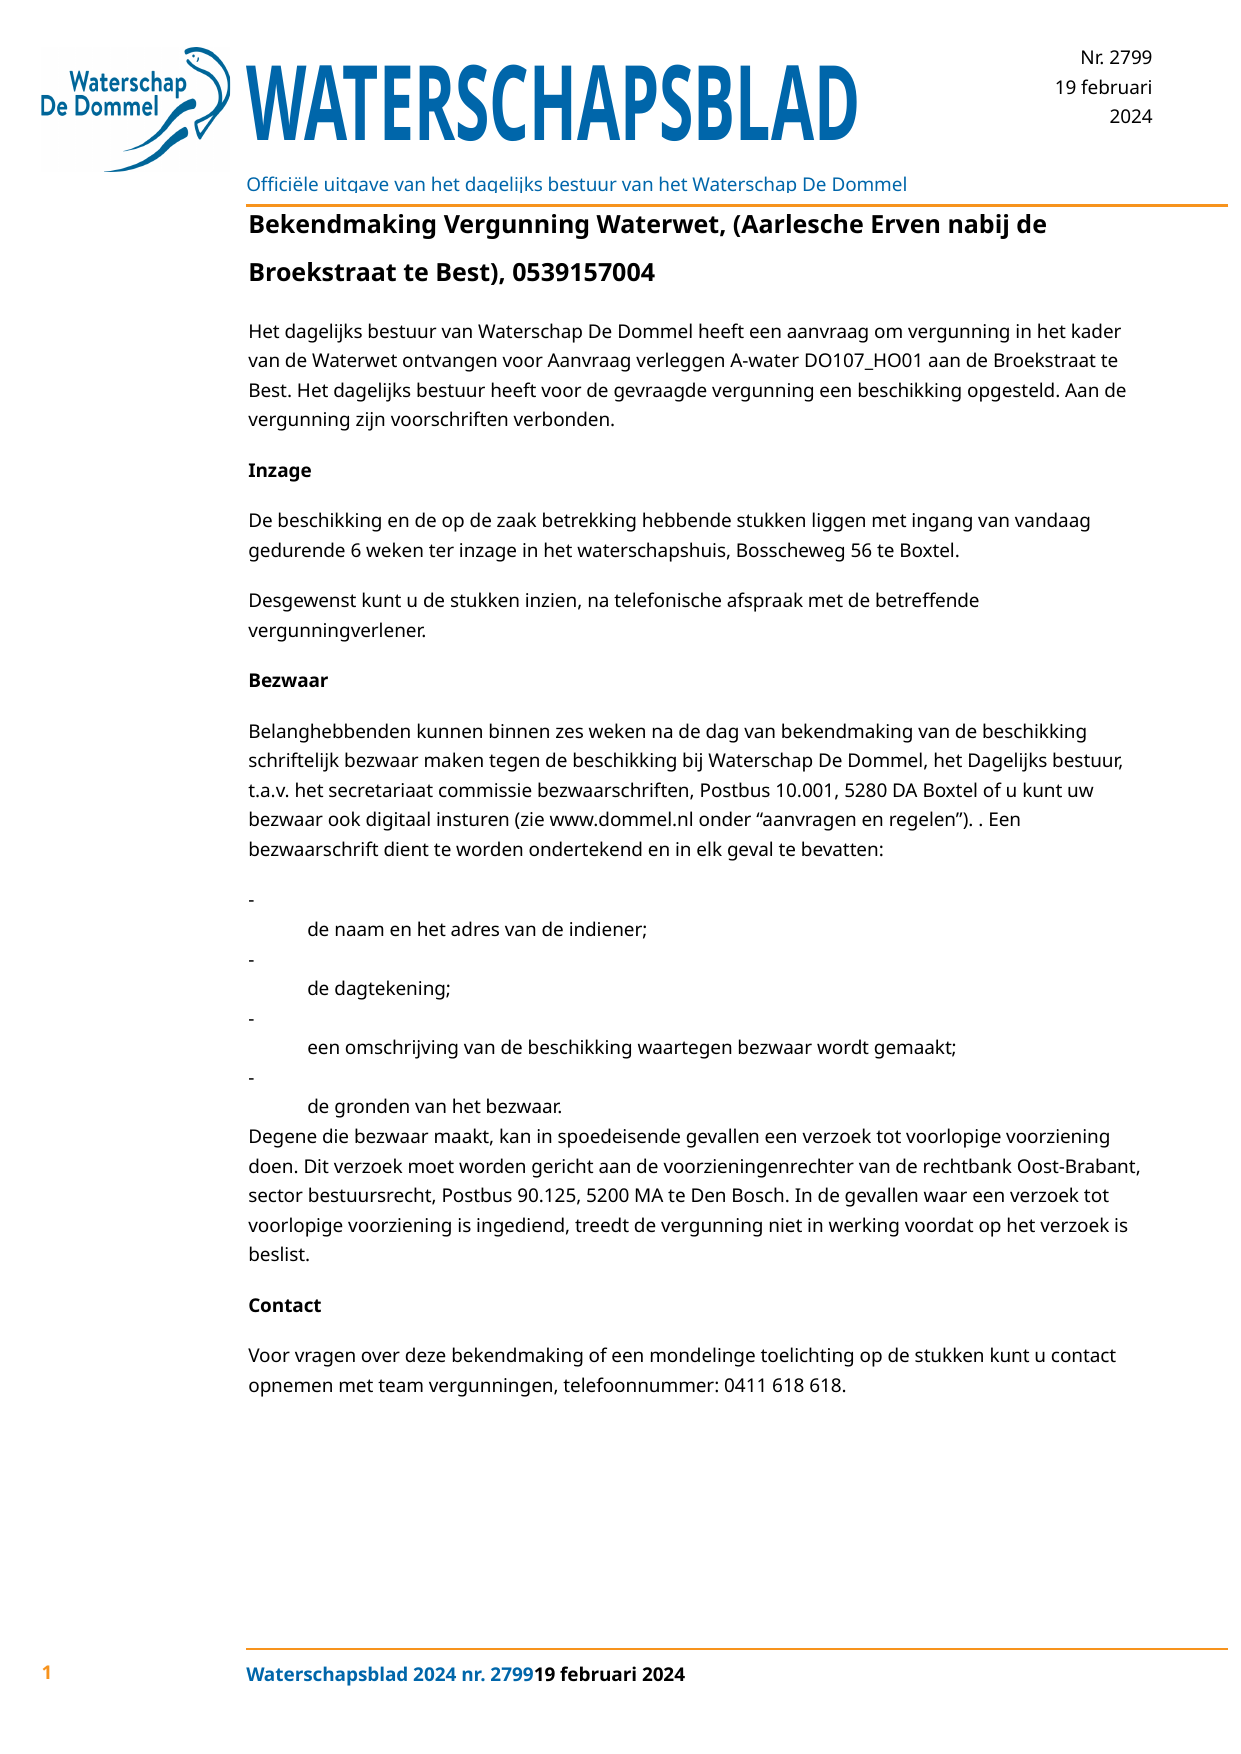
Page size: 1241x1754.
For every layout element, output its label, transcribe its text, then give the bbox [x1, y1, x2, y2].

picture [198, 118, 210, 131]
picture [45, 99, 51, 111]
text Bezwaar [248, 667, 1152, 693]
text Voor vragen over deze bekendmaking of een mondelinge toelichting op de stukken kunt u contact opnemen met team vergunningen, telefoonnummer: 0411 618 618. [248, 1342, 1152, 1398]
text Contact [248, 1292, 1152, 1318]
list een omschrijving van de beschikking waartegen bezwaar wordt gemaakt; [248, 1034, 1152, 1060]
text Het dagelijks bestuur van Waterschap De Dommel heeft een aanvraag om vergunning in het kader van de Waterwet ontvangen voor Aanvraag verleggen A-water DO107_HO01 aan de Broekstraat te Best. Het dagelijks bestuur heeft voor de gevraagde vergunning een beschikking opgesteld. Aan de vergunning zijn voorschriften verbonden. [248, 318, 1152, 432]
text De beschikking en de op de zaak betrekking hebbende stukken liggen met ingang van vandaag gedurende 6 weken ter inzage in het waterschapshuis, Bosscheweg 56 te Boxtel. [248, 507, 1152, 563]
list de naam en het adres van de indiener; [248, 916, 1152, 942]
text Inzage [248, 457, 1152, 483]
list de dagtekening; [248, 975, 1152, 1001]
text Bekendmaking Vergunning Waterwet, (Aarlesche Erven nabij de Broekstraat te Best), 0539157004 [248, 207, 1152, 288]
text Degene die bezwaar maakt, kan in spoedeisende gevallen een verzoek tot voorlopige voorziening doen. Dit verzoek moet worden gericht aan de voorzieningenrechter van de rechtbank Oost-Brabant, sector bestuursrecht, Postbus 90.125, 5200 MA te Den Bosch. In de gevallen waar een verzoek tot voorlopige voorziening is ingediend, treedt de vergunning niet in werking voordat op het verzoek is beslist. [248, 1123, 1152, 1267]
text Desgewenst kunt u de stukken inzien, na telefonische afspraak met de betreffende vergunningverlener. [248, 587, 1152, 643]
text Belanghebbenden kunnen binnen zes weken na de dag van bekendmaking van de beschikking schriftelijk bezwaar maken tegen de beschikking bij Waterschap De Dommel, het Dagelijks bestuur, t.a.v. het secretariaat commissie bezwaarschriften, Postbus 10.001, 5280 DA Boxtel of u kunt uw bezwaar ook digitaal insturen (zie www.dommel.nl onder “aanvragen en regelen”). . Een bezwaarschrift dient te worden ondertekend en in elk geval te bevatten: [248, 718, 1152, 862]
picture [41, 47, 231, 172]
picture [204, 47, 231, 76]
list de gronden van het bezwaar. [248, 1094, 1152, 1119]
